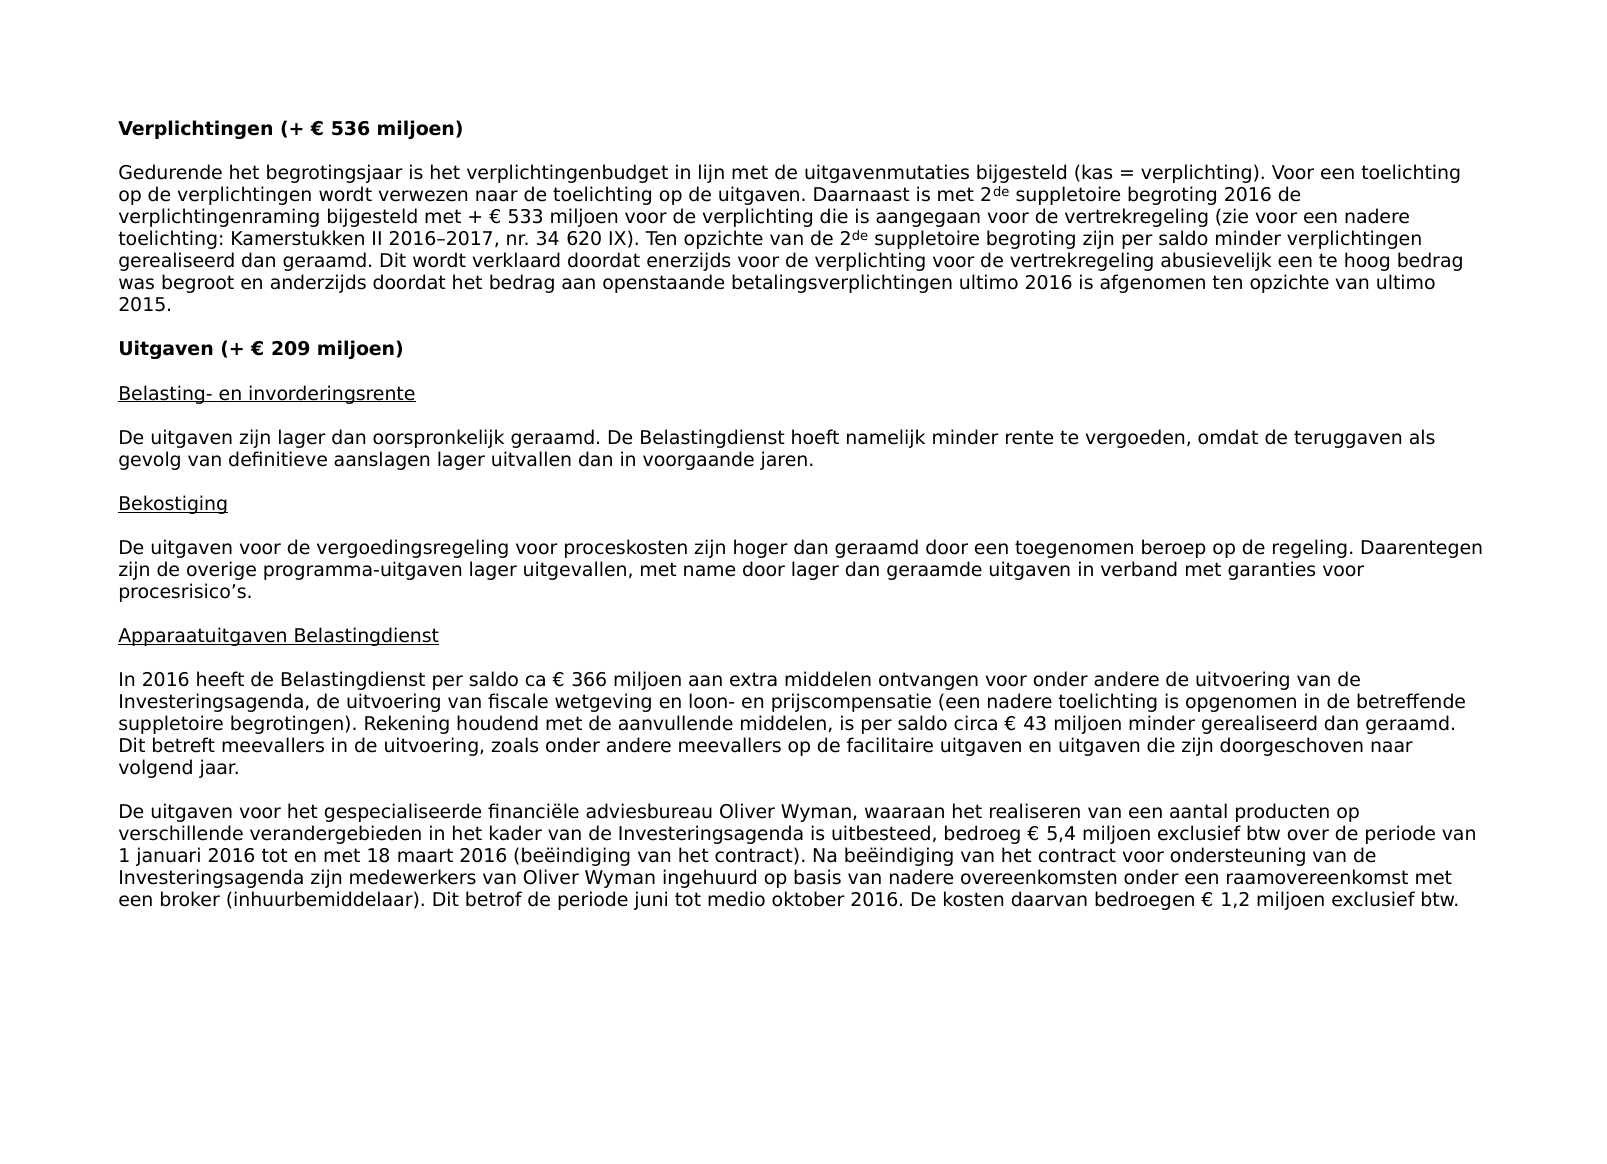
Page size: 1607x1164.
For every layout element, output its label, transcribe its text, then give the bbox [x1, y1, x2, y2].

subtitle Verplichtingen (+ € 536 miljoen) [118, 118, 1488, 140]
text Gedurende het begrotingsjaar is het verplichtingenbudget in lijn met de uitgavenmutaties bijgesteld (kas = verplichting). Voor een toelichting op de verplichtingen wordt verwezen naar de toelichting op de uitgaven. Daarnaast is met 2de suppletoire begroting 2016 de verplichtingenraming bijgesteld met + € 533 miljoen voor de verplichting die is aangegaan voor de vertrekregeling (zie voor een nadere toelichting: Kamerstukken II 2016–2017, nr. 34 620 IX). Ten opzichte van de 2de suppletoire begroting zijn per saldo minder verplichtingen gerealiseerd dan geraamd. Dit wordt verklaard doordat enerzijds voor de verplichting voor de vertrekregeling abusievelijk een te hoog bedrag was begroot en anderzijds doordat het bedrag aan openstaande betalingsverplichtingen ultimo 2016 is afgenomen ten opzichte van ultimo 2015. [118, 162, 1488, 316]
text In 2016 heeft de Belastingdienst per saldo ca € 366 miljoen aan extra middelen ontvangen voor onder andere de uitvoering van de Investeringsagenda, de uitvoering van fiscale wetgeving en loon- en prijscompensatie (een nadere toelichting is opgenomen in de betreffende suppletoire begrotingen). Rekening houdend met de aanvullende middelen, is per saldo circa € 43 miljoen minder gerealiseerd dan geraamd. Dit betreft meevallers in de uitvoering, zoals onder andere meevallers op de facilitaire uitgaven en uitgaven die zijn doorgeschoven naar volgend jaar. [118, 669, 1488, 779]
subtitle Apparaatuitgaven Belastingdienst [118, 625, 1488, 647]
text De uitgaven voor het gespecialiseerde financiële adviesbureau Oliver Wyman, waaraan het realiseren van een aantal producten op verschillende verandergebieden in het kader van de Investeringsagenda is uitbesteed, bedroeg € 5,4 miljoen exclusief btw over de periode van 1 januari 2016 tot en met 18 maart 2016 (beëindiging van het contract). Na beëindiging van het contract voor ondersteuning van de Investeringsagenda zijn medewerkers van Oliver Wyman ingehuurd op basis van nadere overeenkomsten onder een raamovereenkomst met een broker (inhuurbemiddelaar). Dit betrof de periode juni tot medio oktober 2016. De kosten daarvan bedroegen € 1,2 miljoen exclusief btw. [118, 801, 1488, 911]
subtitle Uitgaven (+ € 209 miljoen) [118, 338, 1488, 360]
subtitle Bekostiging [118, 493, 1488, 515]
text De uitgaven zijn lager dan oorspronkelijk geraamd. De Belastingdienst hoeft namelijk minder rente te vergoeden, omdat de teruggaven als gevolg van definitieve aanslagen lager uitvallen dan in voorgaande jaren. [118, 427, 1488, 471]
subtitle Belasting- en invorderingsrente [118, 382, 1488, 404]
text De uitgaven voor de vergoedingsregeling voor proceskosten zijn hoger dan geraamd door een toegenomen beroep op de regeling. Daarentegen zijn de overige programma-uitgaven lager uitgevallen, met name door lager dan geraamde uitgaven in verband met garanties voor procesrisico’s. [118, 537, 1488, 603]
